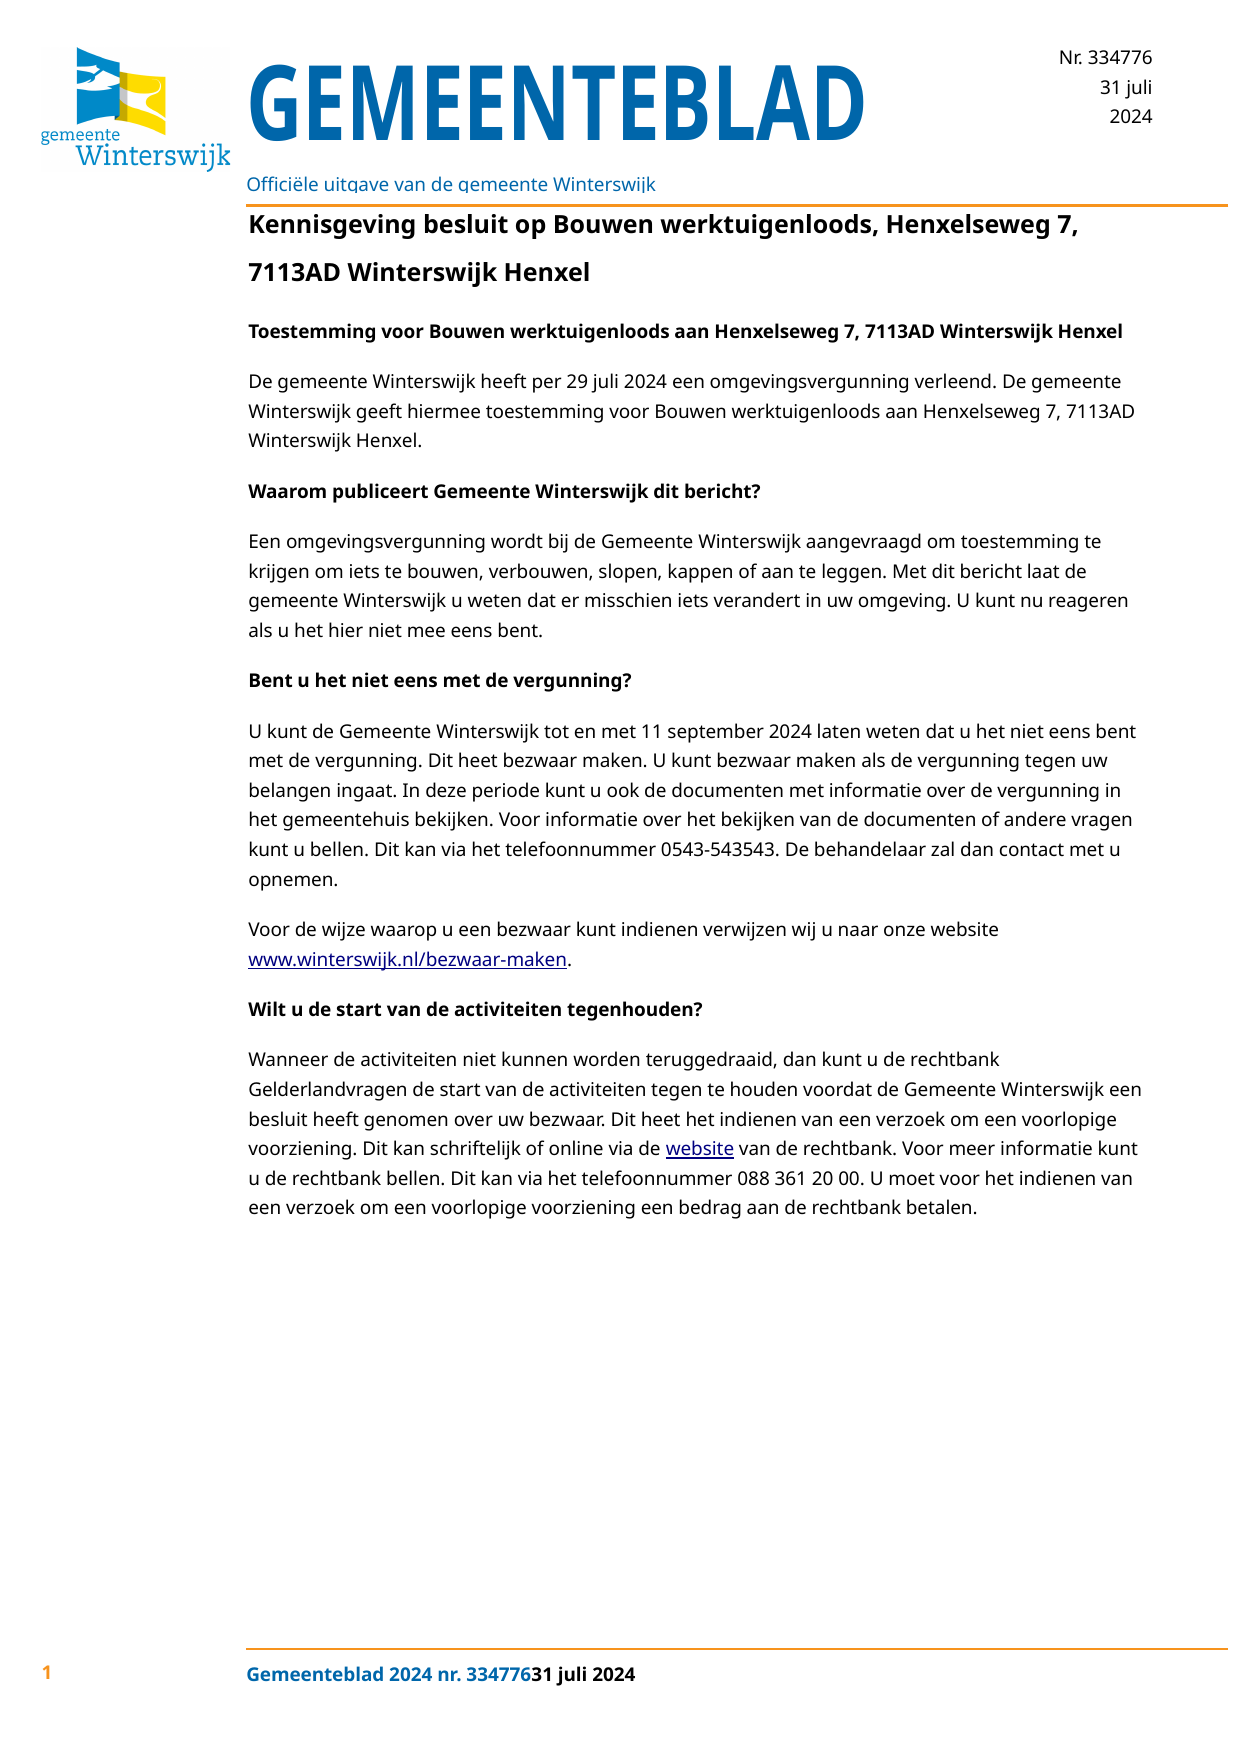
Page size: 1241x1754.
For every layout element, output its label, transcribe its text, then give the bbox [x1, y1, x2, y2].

text De gemeente Winterswijk heeft per 29 juli 2024 een omgevingsvergunning verleend. De gemeente Winterswijk geeft hiermee toestemming voor Bouwen werktuigenloods aan Henxelseweg 7, 7113AD Winterswijk Henxel. [248, 368, 1152, 453]
text Voor de wijze waarop u een bezwaar kunt indienen verwijzen wij u naar onze website www.winterswijk.nl/bezwaar-maken. [248, 916, 1152, 972]
text Toestemming voor Bouwen werktuigenloods aan Henxelseweg 7, 7113AD Winterswijk Henxel [248, 318, 1152, 344]
picture [41, 47, 231, 172]
picture [225, 153, 231, 162]
text Wanneer de activiteiten niet kunnen worden teruggedraaid, dan kunt u de rechtbank Gelderlandvragen de start van de activiteiten tegen te houden voordat de Gemeente Winterswijk een besluit heeft genomen over uw bezwaar. Dit heet het indienen van een verzoek om een voorlopige voorziening. Dit kan schriftelijk of online via de website van de rechtbank. Voor meer informatie kunt u de rechtbank bellen. Dit kan via het telefoonnummer 088 361 20 00. U moet voor het indienen van een verzoek om een voorlopige voorziening een bedrag aan de rechtbank betalen. [248, 1047, 1152, 1220]
text U kunt de Gemeente Winterswijk tot en met 11 september 2024 laten weten dat u het niet eens bent met de vergunning. Dit heet bezwaar maken. U kunt bezwaar maken als de vergunning tegen uw belangen ingaat. In deze periode kunt u ook de documenten met informatie over de vergunning in het gemeentehuis bekijken. Voor informatie over het bekijken van de documenten of andere vragen kunt u bellen. Dit kan via het telefoonnummer 0543-543543. De behandelaar zal dan contact met u opnemen. [248, 718, 1152, 892]
text Bent u het niet eens met de vergunning? [248, 667, 1152, 693]
text Kennisgeving besluit op Bouwen werktuigenloods, Henxelseweg 7, 7113AD Winterswijk Henxel [248, 207, 1152, 288]
text Wilt u de start van de activiteiten tegenhouden? [248, 996, 1152, 1022]
text Waarom publiceert Gemeente Winterswijk dit bericht? [248, 478, 1152, 504]
text Een omgevingsvergunning wordt bij de Gemeente Winterswijk aangevraagd om toestemming te krijgen om iets te bouwen, verbouwen, slopen, kappen of aan te leggen. Met dit bericht laat de gemeente Winterswijk u weten dat er misschien iets verandert in uw omgeving. U kunt nu reageren als u het hier niet mee eens bent. [248, 528, 1152, 643]
